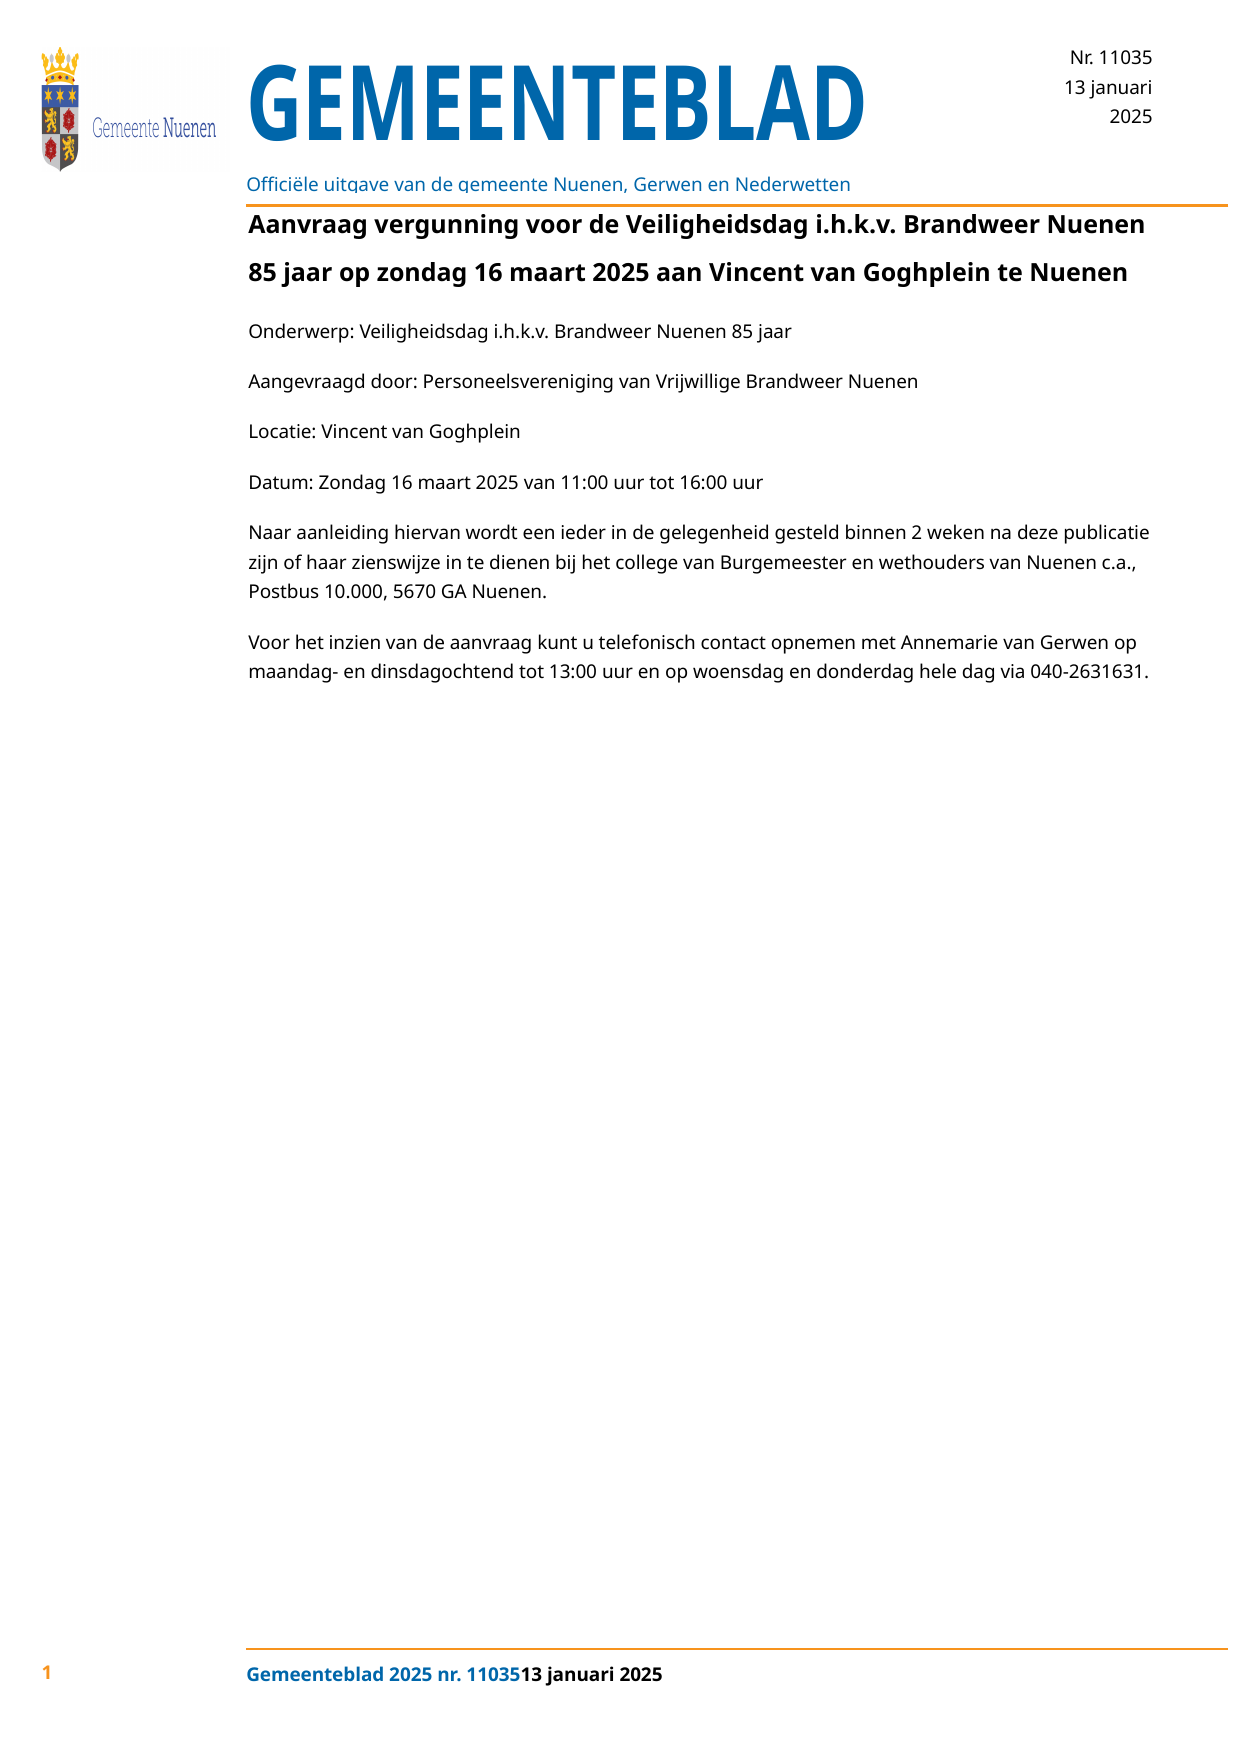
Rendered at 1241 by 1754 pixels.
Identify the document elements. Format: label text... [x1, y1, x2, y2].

text Onderwerp: Veiligheidsdag i.h.k.v. Brandweer Nuenen 85 jaar [248, 318, 1152, 344]
text Aangevraagd door: Personeelsvereniging van Vrijwillige Brandweer Nuenen [248, 368, 1152, 394]
text Voor het inzien van de aanvraag kunt u telefonisch contact opnemen met Annemarie van Gerwen op maandag- en dinsdagochtend tot 13:00 uur en op woensdag en donderdag hele dag via 040-2631631. [248, 629, 1152, 684]
text Datum: Zondag 16 maart 2025 van 11:00 uur tot 16:00 uur [248, 469, 1152, 495]
picture [41, 47, 231, 172]
text Aanvraag vergunning voor de Veiligheidsdag i.h.k.v. Brandweer Nuenen 85 jaar op zondag 16 maart 2025 aan Vincent van Goghplein te Nuenen [248, 207, 1152, 288]
text Naar aanleiding hiervan wordt een ieder in de gelegenheid gesteld binnen 2 weken na deze publicatie zijn of haar zienswijze in te dienen bij het college van Burgemeester en wethouders van Nuenen c.a., Postbus 10.000, 5670 GA Nuenen. [248, 519, 1152, 604]
text Locatie: Vincent van Goghplein [248, 419, 1152, 444]
